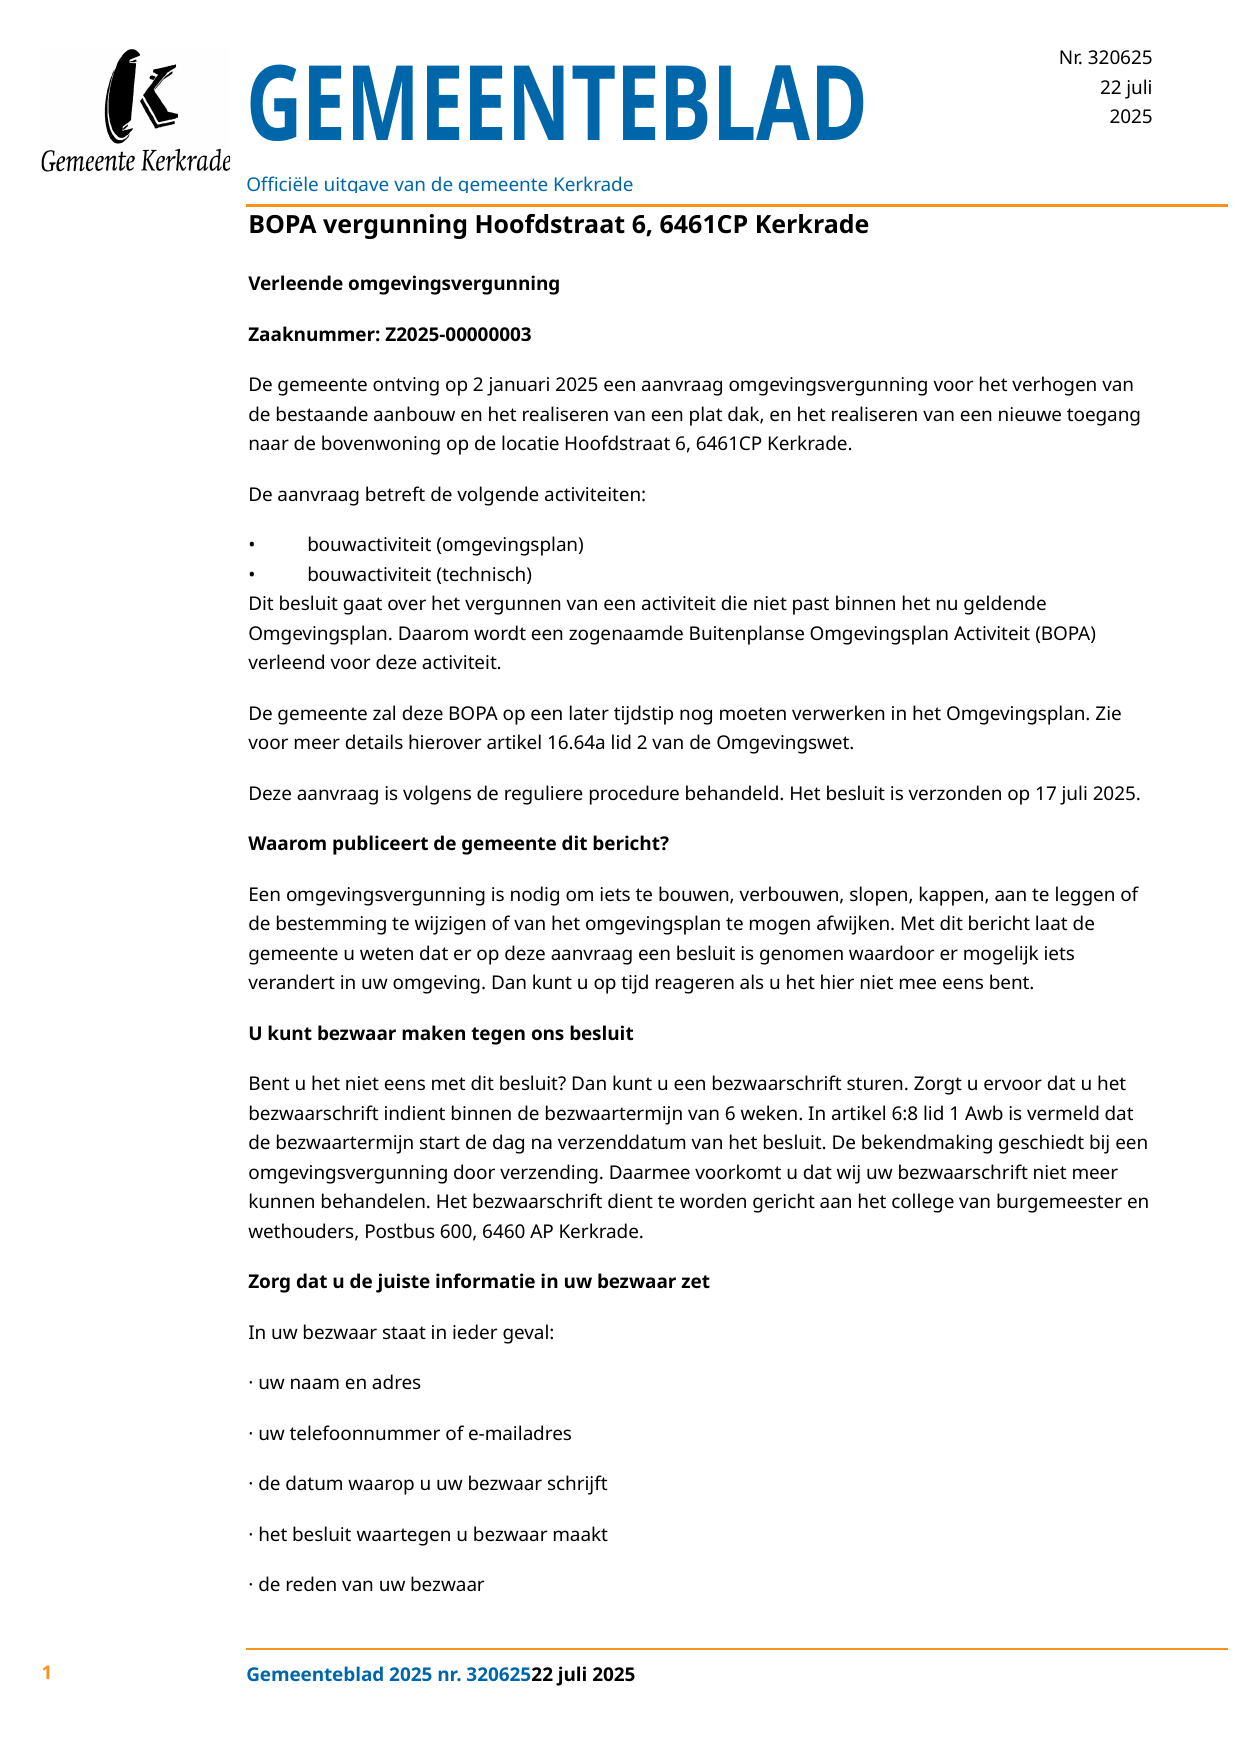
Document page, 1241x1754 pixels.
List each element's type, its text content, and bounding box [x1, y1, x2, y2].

text Verleende omgevingsvergunning [248, 270, 1152, 296]
text In uw bezwaar staat in ieder geval: [248, 1319, 1152, 1345]
text · de datum waarop u uw bezwaar schrijft [248, 1470, 1152, 1496]
text Waarom publiceert de gemeente dit bericht? [248, 830, 1152, 856]
text · uw telefoonnummer of e-mailadres [248, 1420, 1152, 1446]
text De aanvraag betreft de volgende activiteiten: [248, 481, 1152, 506]
text Deze aanvraag is volgens de reguliere procedure behandeld. Het besluit is verzonden op 17 juli 2025. [248, 780, 1152, 806]
text Zaaknummer: Z2025-00000003 [248, 321, 1152, 346]
picture [41, 47, 231, 172]
text Bent u het niet eens met dit besluit? Dan kunt u een bezwaarschrift sturen. Zorgt u ervoor dat u het bezwaarschrift indient binnen de bezwaartermijn van 6 weken. In artikel 6:8 lid 1 Awb is vermeld dat de bezwaartermijn start de dag na verzenddatum van het besluit. De bekendmaking geschiedt bij een omgevingsvergunning door verzending. Daarmee voorkomt u dat wij uw bezwaarschrift niet meer kunnen behandelen. Het bezwaarschrift dient te worden gericht aan het college van burgemeester en wethouders, Postbus 600, 6460 AP Kerkrade. [248, 1070, 1152, 1244]
text Dit besluit gaat over het vergunnen van een activiteit die niet past binnen het nu geldende Omgevingsplan. Daarom wordt een zogenaamde Buitenplanse Omgevingsplan Activiteit (BOPA) verleend voor deze activiteit. [248, 590, 1152, 675]
text Zorg dat u de juiste informatie in uw bezwaar zet [248, 1269, 1152, 1294]
text De gemeente zal deze BOPA op een later tijdstip nog moeten verwerken in het Omgevingsplan. Zie voor meer details hierover artikel 16.64a lid 2 van de Omgevingswet. [248, 700, 1152, 755]
list bouwactiviteit (omgevingsplan) [248, 531, 1152, 557]
list bouwactiviteit (technisch) [248, 561, 1152, 586]
text · uw naam en adres [248, 1369, 1152, 1395]
text De gemeente ontving op 2 januari 2025 een aanvraag omgevingsvergunning voor het verhogen van de bestaande aanbouw en het realiseren van een plat dak, en het realiseren van een nieuwe toegang naar de bovenwoning op de locatie Hoofdstraat 6, 6461CP Kerkrade. [248, 371, 1152, 456]
text · het besluit waartegen u bezwaar maakt [248, 1521, 1152, 1546]
text BOPA vergunning Hoofdstraat 6, 6461CP Kerkrade [248, 207, 1152, 241]
text · de reden van uw bezwaar [248, 1571, 1152, 1597]
text Een omgevingsvergunning is nodig om iets te bouwen, verbouwen, slopen, kappen, aan te leggen of de bestemming te wijzigen of van het omgevingsplan te mogen afwijken. Met dit bericht laat de gemeente u weten dat er op deze aanvraag een besluit is genomen waardoor er mogelijk iets verandert in uw omgeving. Dan kunt u op tijd reageren als u het hier niet mee eens bent. [248, 881, 1152, 995]
text U kunt bezwaar maken tegen ons besluit [248, 1020, 1152, 1046]
